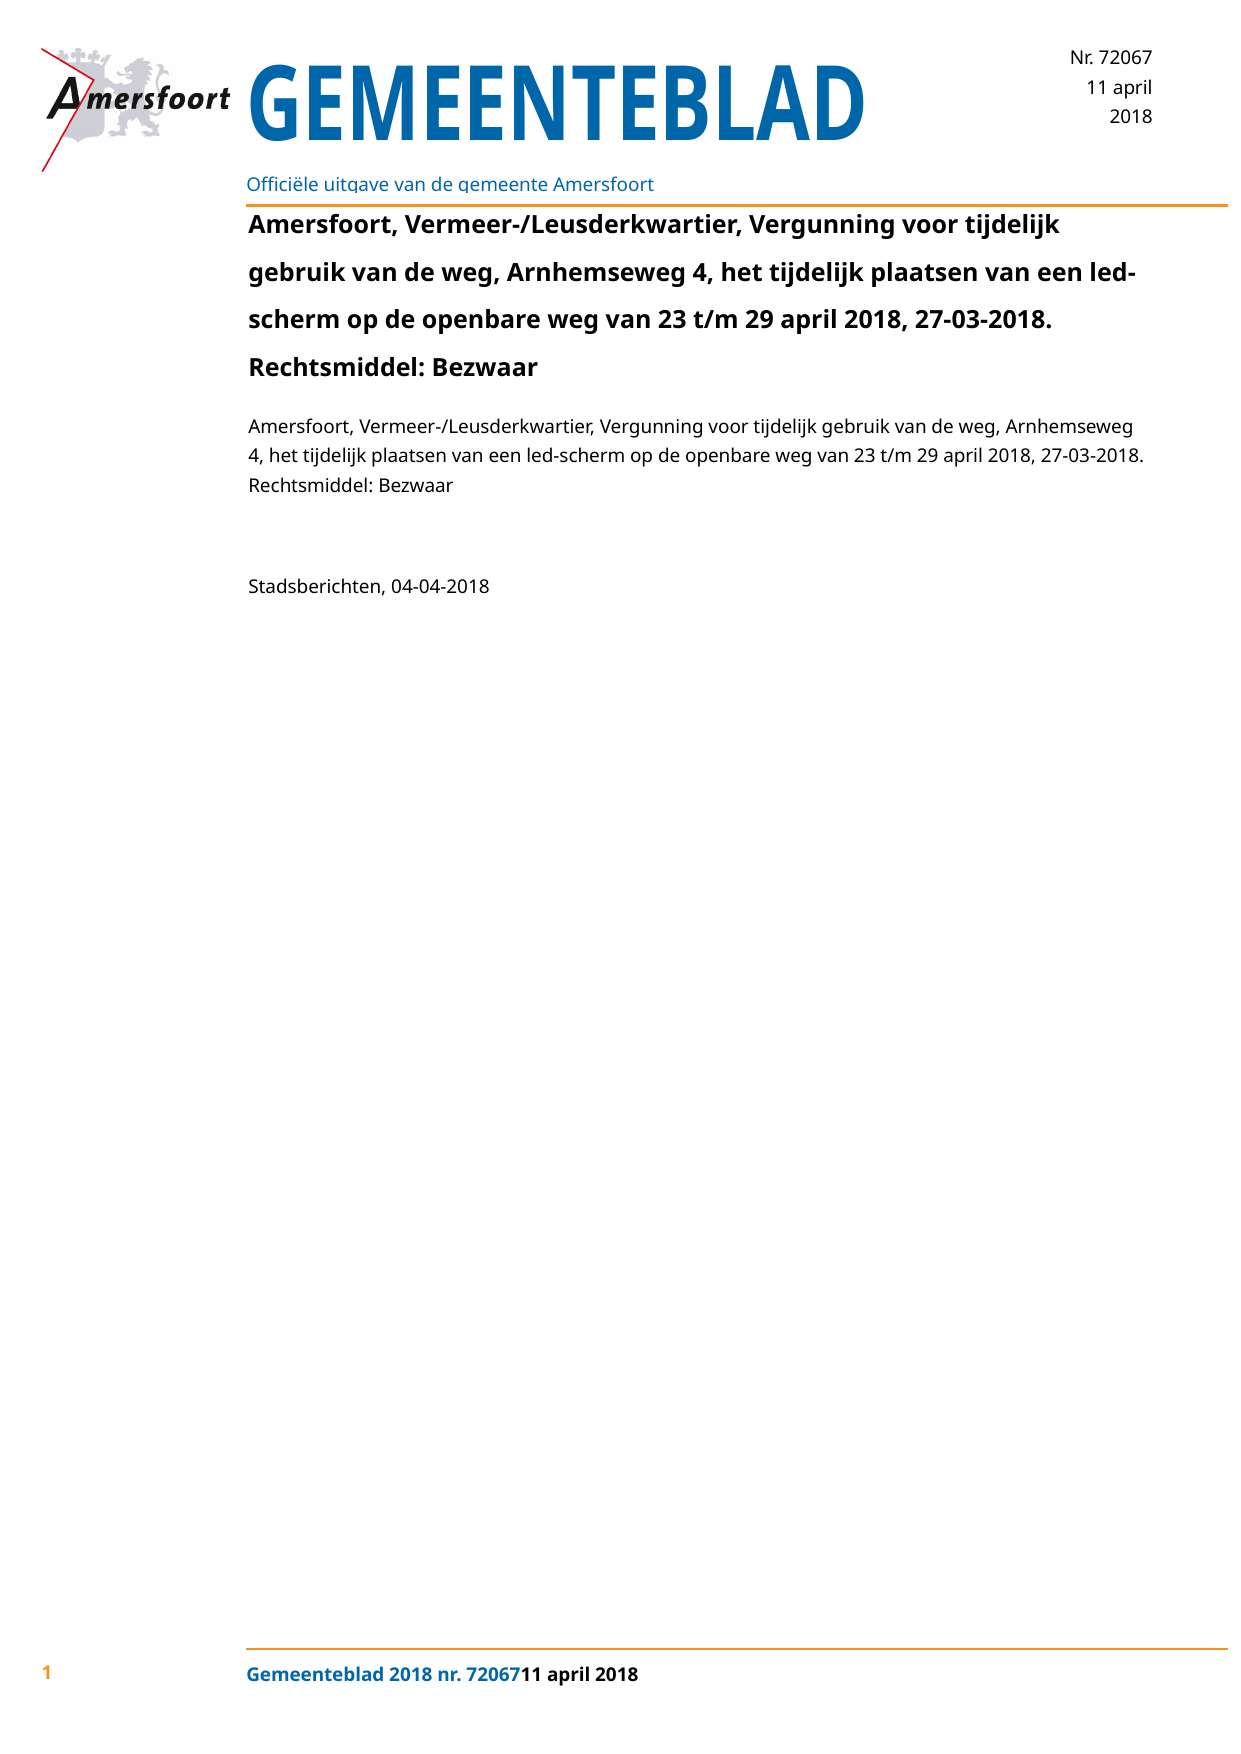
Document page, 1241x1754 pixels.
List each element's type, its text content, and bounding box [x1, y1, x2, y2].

picture [41, 47, 231, 172]
text Stadsberichten, 04-04-2018 [248, 573, 1152, 599]
text Amersfoort, Vermeer-/Leusderkwartier, Vergunning voor tijdelijk gebruik van de weg, Arnhemseweg 4, het tijdelijk plaatsen van een led-scherm op de openbare weg van 23 t/m 29 april 2018, 27-03-2018. Rechtsmiddel: Bezwaar [248, 207, 1152, 384]
text Amersfoort, Vermeer-/Leusderkwartier, Vergunning voor tijdelijk gebruik van de weg, Arnhemseweg 4, het tijdelijk plaatsen van een led-scherm op de openbare weg van 23 t/m 29 april 2018, 27-03-2018. Rechtsmiddel: Bezwaar [248, 413, 1152, 498]
